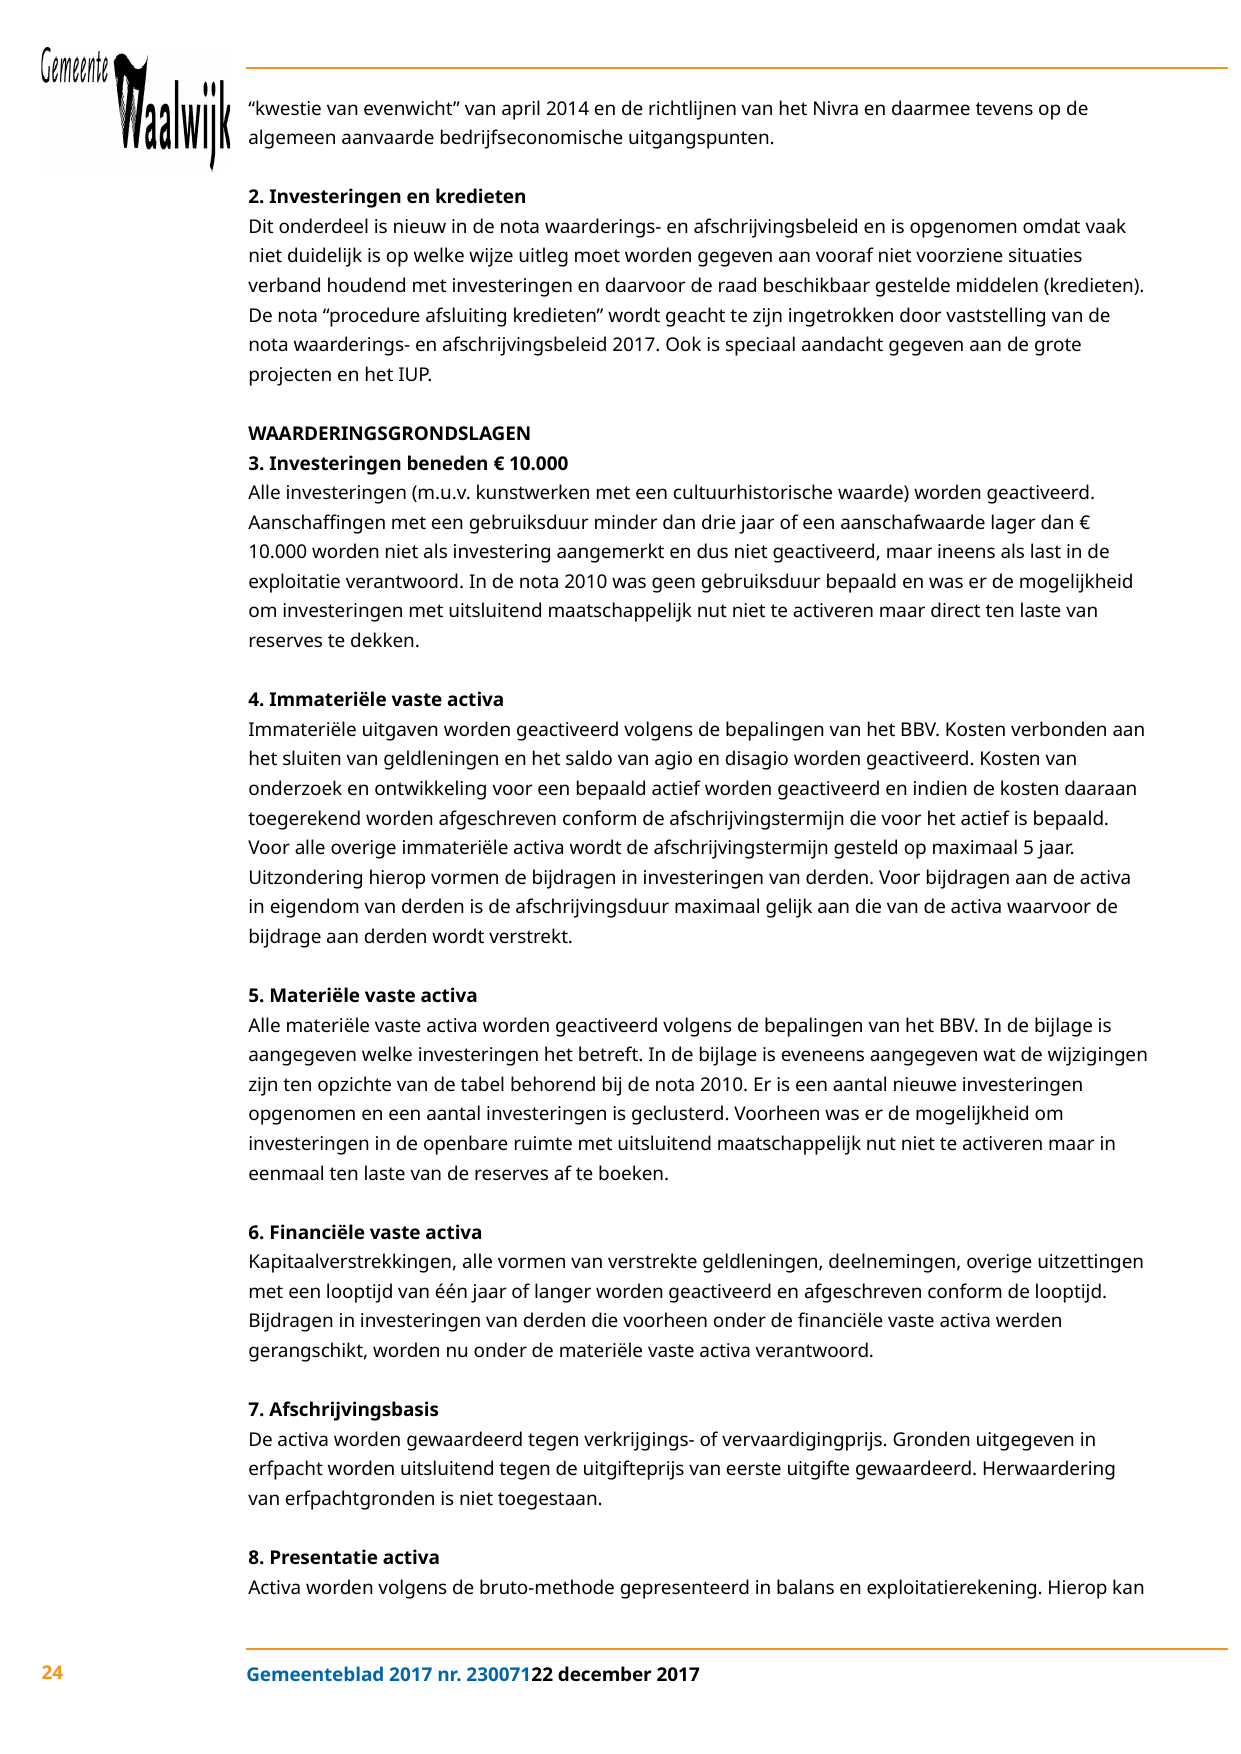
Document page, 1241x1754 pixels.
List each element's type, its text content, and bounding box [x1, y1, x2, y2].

text 5. Materiële vaste activa [248, 982, 1152, 1008]
text 2. Investeringen en kredieten [248, 183, 1152, 209]
text De activa worden gewaardeerd tegen verkrijgings- of vervaardigingprijs. Gronden uitgegeven in erfpacht worden uitsluitend tegen de uitgifteprijs van eerste uitgifte gewaardeerd. Herwaardering van erfpachtgronden is niet toegestaan. [248, 1426, 1152, 1511]
text 6. Financiële vaste activa [248, 1219, 1152, 1245]
text Alle investeringen (m.u.v. kunstwerken met een cultuurhistorische waarde) worden geactiveerd. [248, 479, 1152, 505]
text WAARDERINGSGRONDSLAGEN [248, 420, 1152, 446]
picture [41, 47, 231, 172]
text Kapitaalverstrekkingen, alle vormen van verstrekte geldleningen, deelnemingen, overige uitzettingen met een looptijd van één jaar of langer worden geactiveerd en afgeschreven conform de looptijd. Bijdragen in investeringen van derden die voorheen onder de financiële vaste activa werden gerangschikt, worden nu onder de materiële vaste activa verantwoord. [248, 1248, 1152, 1363]
text “kwestie van evenwicht” van april 2014 en de richtlijnen van het Nivra en daarmee tevens op de algemeen aanvaarde bedrijfseconomische uitgangspunten. [248, 95, 1152, 150]
text Dit onderdeel is nieuw in de nota waarderings- en afschrijvingsbeleid en is opgenomen omdat vaak niet duidelijk is op welke wijze uitleg moet worden gegeven aan vooraf niet voorziene situaties verband houdend met investeringen en daarvoor de raad beschikbaar gestelde middelen (kredieten). De nota “procedure afsluiting kredieten” wordt geacht te zijn ingetrokken door vaststelling van de nota waarderings- en afschrijvingsbeleid 2017. Ook is speciaal aandacht gegeven aan de grote projecten en het IUP. [248, 213, 1152, 387]
text 3. Investeringen beneden € 10.000 [248, 450, 1152, 476]
text 4. Immateriële vaste activa [248, 686, 1152, 712]
text Aanschaffingen met een gebruiksduur minder dan drie jaar of een aanschafwaarde lager dan € 10.000 worden niet als investering aangemerkt en dus niet geactiveerd, maar ineens als last in de exploitatie verantwoord. In de nota 2010 was geen gebruiksduur bepaald en was er de mogelijkheid om investeringen met uitsluitend maatschappelijk nut niet te activeren maar direct ten laste van reserves te dekken. [248, 509, 1152, 653]
text Alle materiële vaste activa worden geactiveerd volgens de bepalingen van het BBV. In de bijlage is aangegeven welke investeringen het betreft. In de bijlage is eveneens aangegeven wat de wijzigingen zijn ten opzichte van de tabel behorend bij de nota 2010. Er is een aantal nieuwe investeringen opgenomen en een aantal investeringen is geclusterd. Voorheen was er de mogelijkheid om investeringen in de openbare ruimte met uitsluitend maatschappelijk nut niet te activeren maar in eenmaal ten laste van de reserves af te boeken. [248, 1012, 1152, 1186]
text Activa worden volgens de bruto-methode gepresenteerd in balans en exploitatierekening. Hierop kan [248, 1574, 1152, 1600]
text 7. Afschrijvingsbasis [248, 1396, 1152, 1422]
text 8. Presentatie activa [248, 1544, 1152, 1570]
text Immateriële uitgaven worden geactiveerd volgens de bepalingen van het BBV. Kosten verbonden aan het sluiten van geldleningen en het saldo van agio en disagio worden geactiveerd. Kosten van onderzoek en ontwikkeling voor een bepaald actief worden geactiveerd en indien de kosten daaraan toegerekend worden afgeschreven conform de afschrijvingstermijn die voor het actief is bepaald. Voor alle overige immateriële activa wordt de afschrijvingstermijn gesteld op maximaal 5 jaar. Uitzondering hierop vormen de bijdragen in investeringen van derden. Voor bijdragen aan de activa in eigendom van derden is de afschrijvingsduur maximaal gelijk aan die van de activa waarvoor de bijdrage aan derden wordt verstrekt. [248, 716, 1152, 949]
